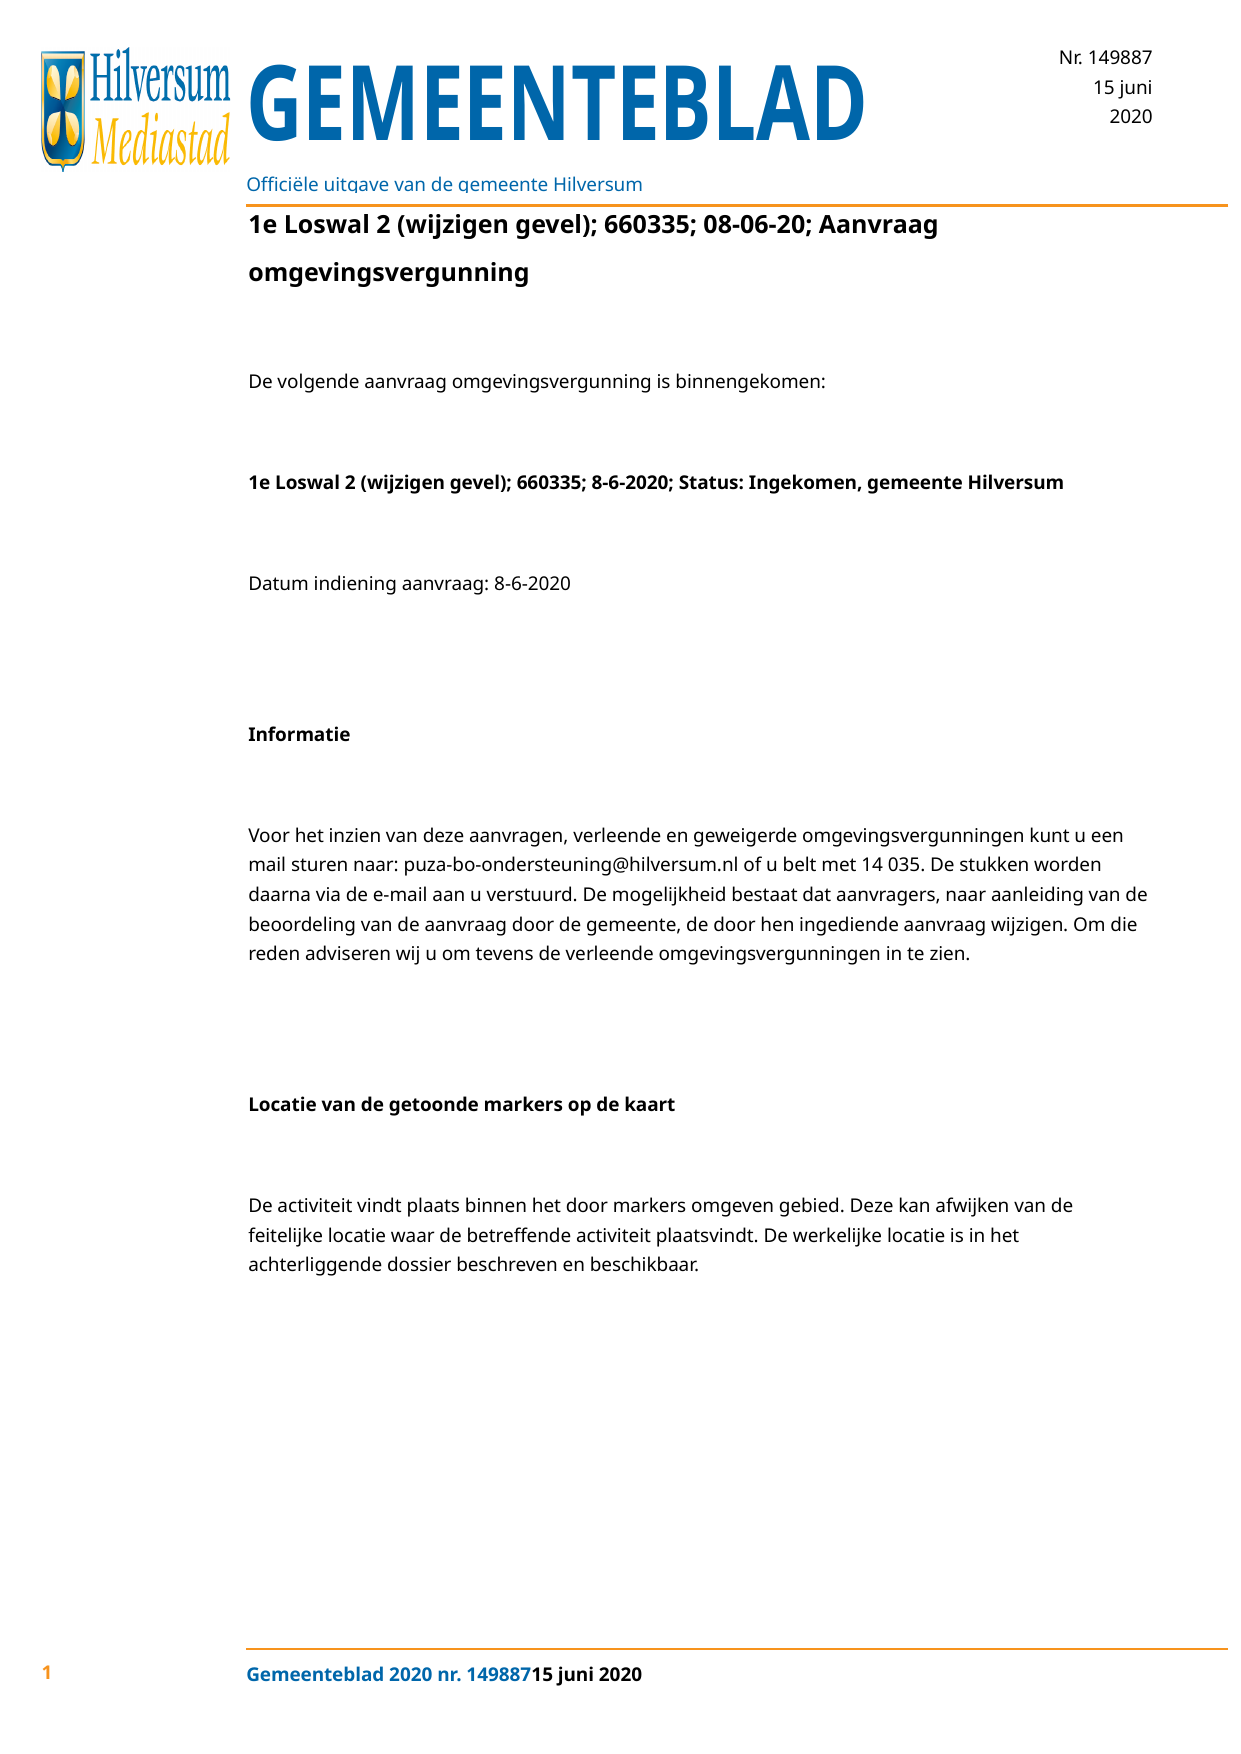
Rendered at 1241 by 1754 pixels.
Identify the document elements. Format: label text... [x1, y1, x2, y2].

text De activiteit vindt plaats binnen het door markers omgeven gebied. Deze kan afwijken van de feitelijke locatie waar de betreffende activiteit plaatsvindt. De werkelijke locatie is in het achterliggende dossier beschreven en beschikbaar. [248, 1192, 1152, 1277]
text Datum indiening aanvraag: 8-6-2020 [248, 570, 1152, 596]
text 1e Loswal 2 (wijzigen gevel); 660335; 08-06-20; Aanvraag omgevingsvergunning [248, 207, 1152, 288]
text Voor het inzien van deze aanvragen, verleende en geweigerde omgevingsvergunningen kunt u een mail sturen naar: puza-bo-ondersteuning@hilversum.nl of u belt met 14 035. De stukken worden daarna via de e-mail aan u verstuurd. De mogelijkheid bestaat dat aanvragers, naar aanleiding van de beoordeling van de aanvraag door de gemeente, de door hen ingediende aanvraag wijzigen. Om die reden adviseren wij u om tevens de verleende omgevingsvergunningen in te zien. [248, 822, 1152, 966]
text Locatie van de getoonde markers op de kaart [248, 1092, 1152, 1117]
text Informatie [248, 721, 1152, 747]
text 1e Loswal 2 (wijzigen gevel); 660335; 8-6-2020; Status: Ingekomen, gemeente Hilversum [248, 469, 1152, 495]
text De volgende aanvraag omgevingsvergunning is binnengekomen: [248, 368, 1152, 394]
picture [41, 47, 231, 172]
